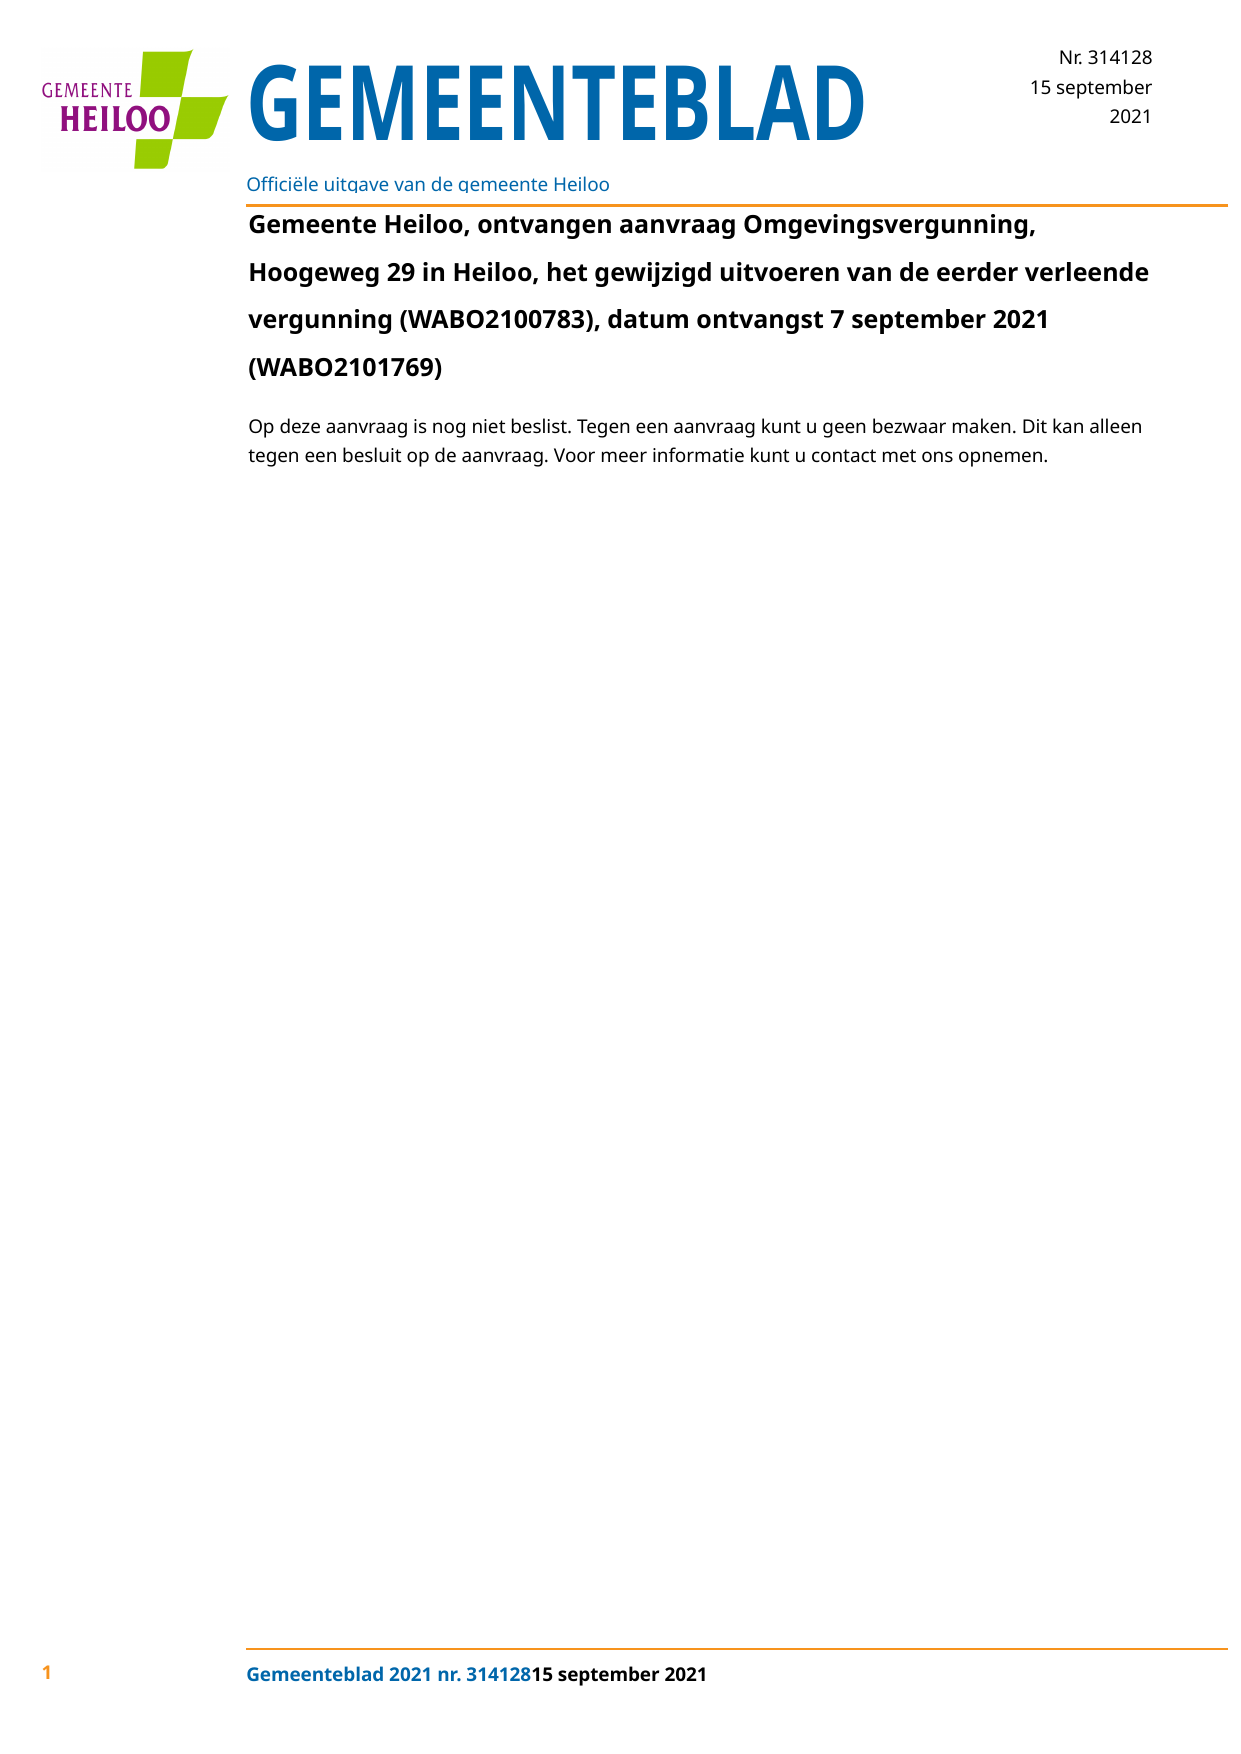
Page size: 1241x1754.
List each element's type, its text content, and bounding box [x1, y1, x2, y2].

picture [41, 47, 231, 172]
text Op deze aanvraag is nog niet beslist. Tegen een aanvraag kunt u geen bezwaar maken. Dit kan alleen tegen een besluit op de aanvraag. Voor meer informatie kunt u contact met ons opnemen. [248, 413, 1152, 468]
text Gemeente Heiloo, ontvangen aanvraag Omgevingsvergunning, Hoogeweg 29 in Heiloo, het gewijzigd uitvoeren van de eerder verleende vergunning (WABO2100783), datum ontvangst 7 september 2021 (WABO2101769) [248, 207, 1152, 384]
